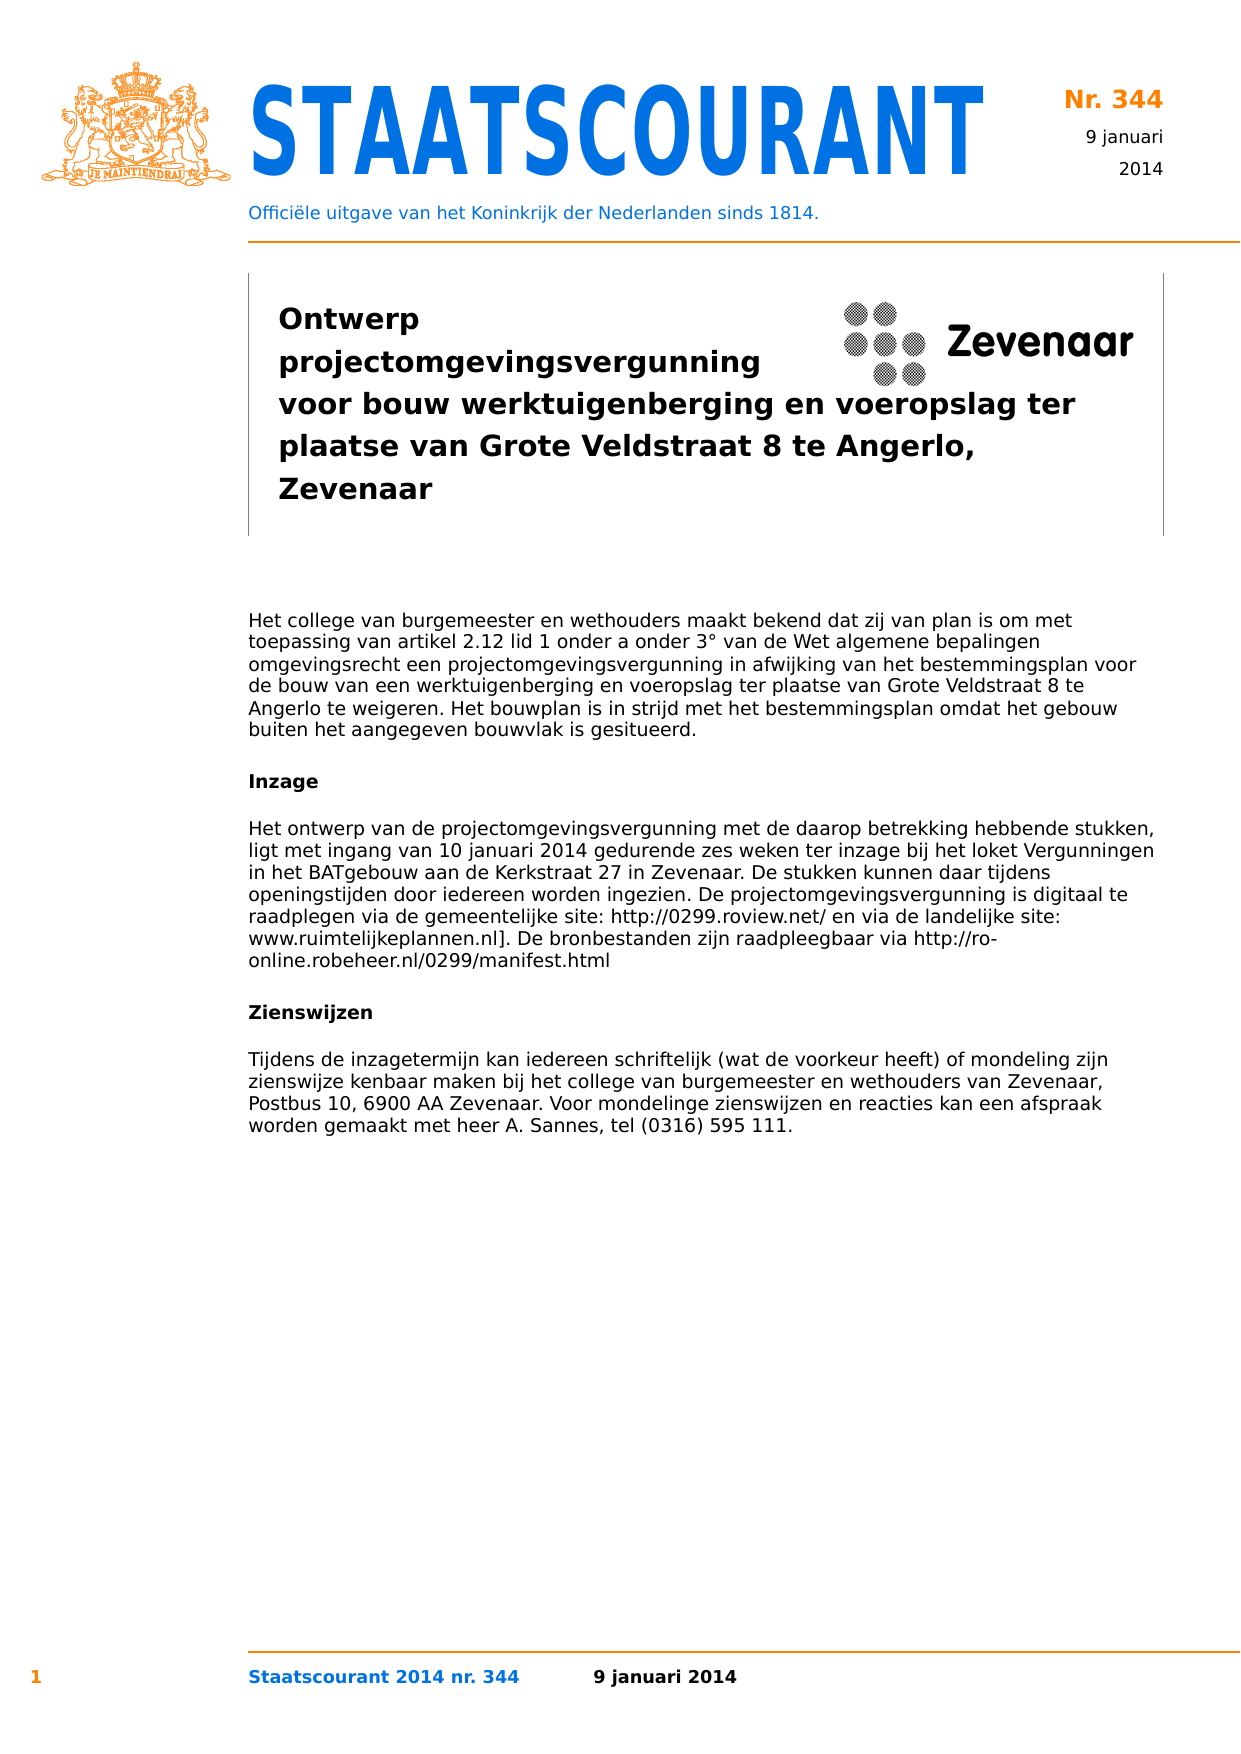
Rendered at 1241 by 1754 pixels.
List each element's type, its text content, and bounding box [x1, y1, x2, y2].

subtitle Zienswijzen [248, 1002, 1163, 1024]
table_header Nr. 344 [998, 62, 1240, 121]
text Het ontwerp van de projectomgevingsvergunning met de daarop betrekking hebbende stukken, ligt met ingang van 10 januari 2014 gedurende zes weken ter inzage bij het loket Vergunningen in het BATgebouw aan de Kerkstraat 27 in Zevenaar. De stukken kunnen daar tijdens openingstijden door iedereen worden ingezien. De projectomgevingsvergunning is digitaal te raadplegen via de gemeentelijke site: http://0299.roview.net/ en via de landelijke site: www.ruimtelijkeplannen.nl]. De bronbestanden zijn raadpleegbaar via http://ro-online.robeheer.nl/0299/manifest.html [248, 818, 1163, 972]
picture [41, 62, 231, 186]
picture [844, 302, 1134, 386]
text Tijdens de inzagetermijn kan iedereen schriftelijk (wat de voorkeur heeft) of mondeling zijn zienswijze kenbaar maken bij het college van burgemeester en wethouders van Zevenaar, Postbus 10, 6900 AA Zevenaar. Voor mondelinge zienswijzen en reacties kan een afspraak worden gemaakt met heer A. Sannes, tel (0316) 595 111. [248, 1049, 1163, 1137]
table_header STAATSCOURANT [248, 62, 998, 203]
table_cell 9 januari [998, 121, 1240, 153]
table_cell Officiële uitgave van het Koninkrijk der Nederlanden sinds 1814. [248, 203, 1240, 241]
subtitle Ontwerp projectomgevingsvergunning voor bouw werktuigenberging en voeropslag ter plaatse van Grote Veldstraat 8 te Angerlo, Zevenaar [249, 273, 1163, 536]
table_cell 2014 [998, 153, 1240, 203]
text Het college van burgemeester en wethouders maakt bekend dat zij van plan is om met toepassing van artikel 2.12 lid 1 onder a onder 3° van de Wet algemene bepalingen omgevingsrecht een projectomgevingsvergunning in afwijking van het bestemmingsplan voor de bouw van een werktuigenberging en voeropslag ter plaatse van Grote Veldstraat 8 te Angerlo te weigeren. Het bouwplan is in strijd met het bestemmingsplan omdat het gebouw buiten het aangegeven bouwvlak is gesitueerd. [248, 609, 1163, 741]
table_header [25, 62, 248, 241]
subtitle Inzage [248, 771, 1163, 793]
